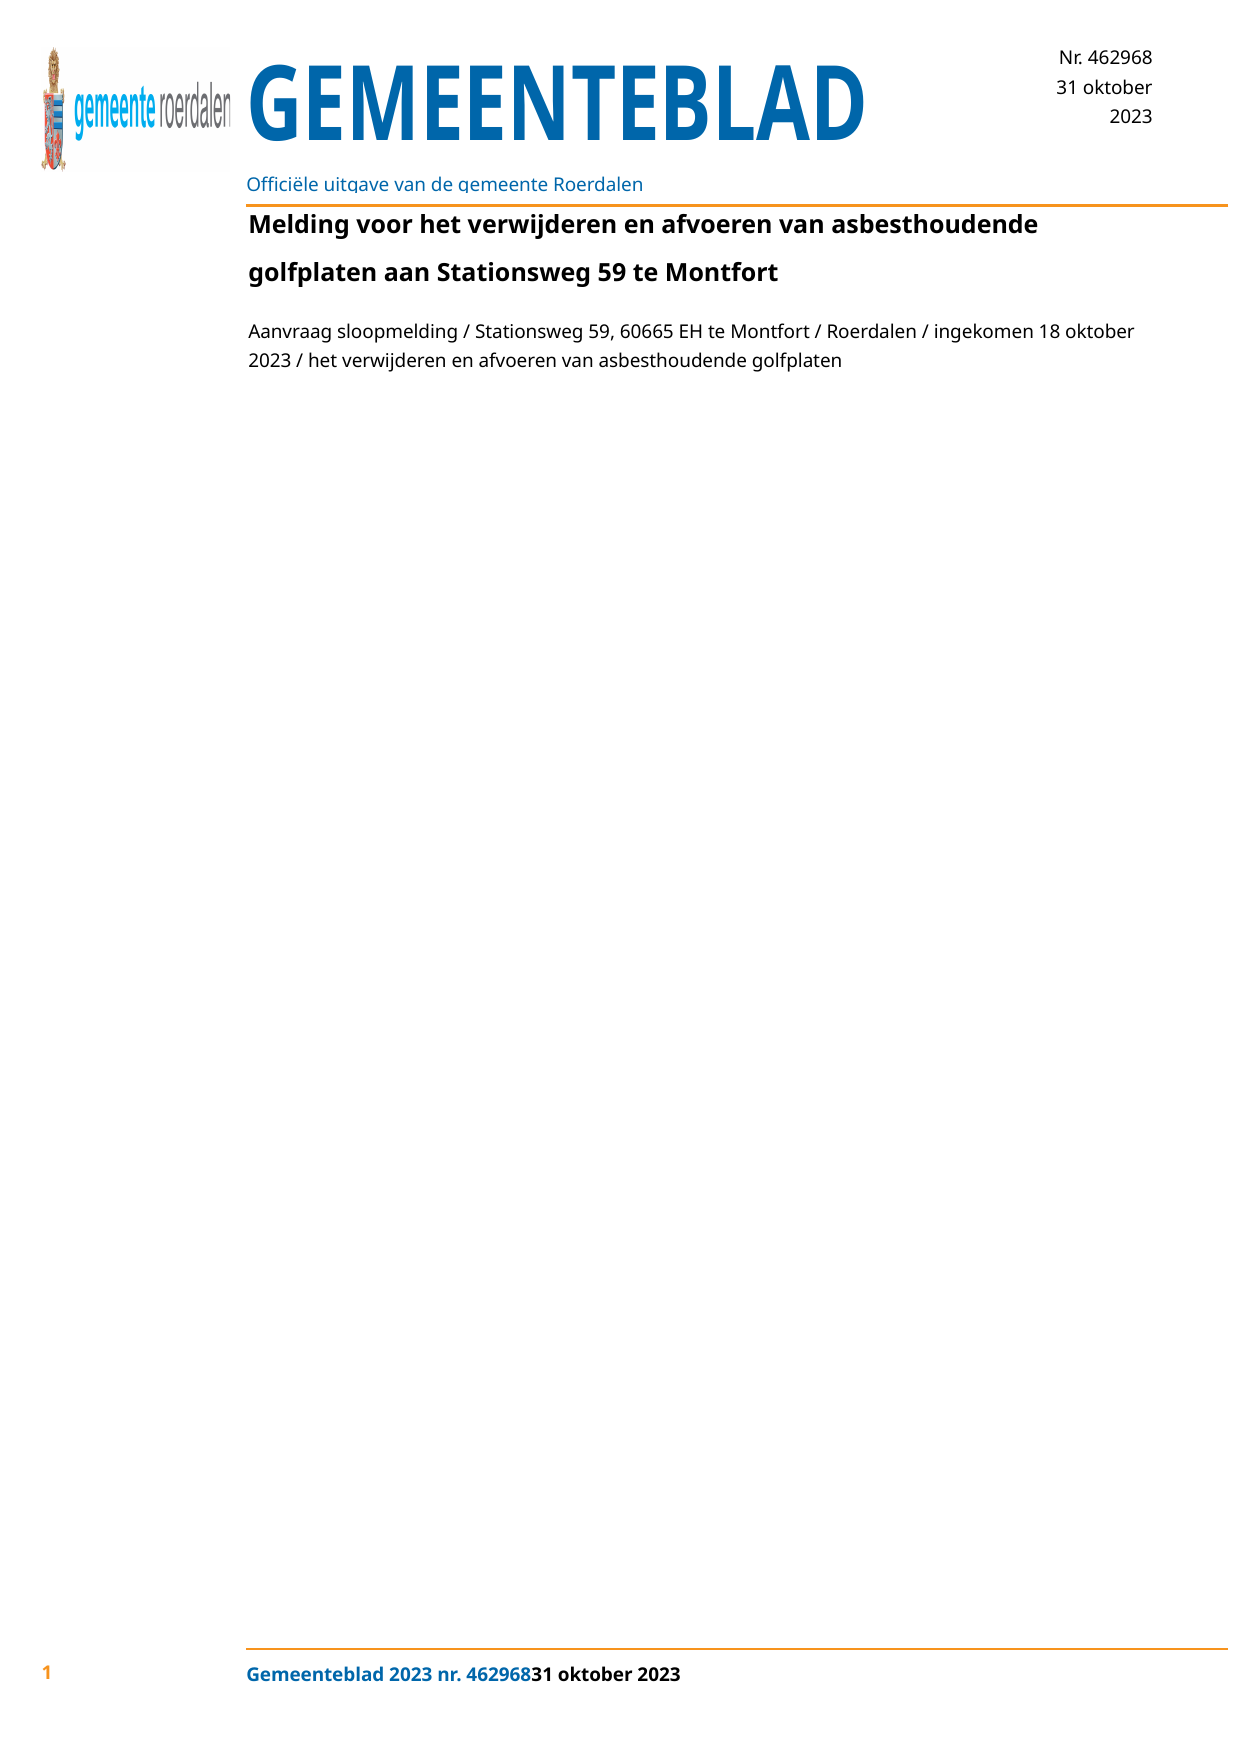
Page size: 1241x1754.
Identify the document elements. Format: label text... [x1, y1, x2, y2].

text Melding voor het verwijderen en afvoeren van asbesthoudende golfplaten aan Stationsweg 59 te Montfort [248, 207, 1152, 288]
text Aanvraag sloopmelding / Stationsweg 59, 60665 EH te Montfort / Roerdalen / ingekomen 18 oktober 2023 / het verwijderen en afvoeren van asbesthoudende golfplaten [248, 318, 1152, 373]
picture [41, 47, 231, 172]
